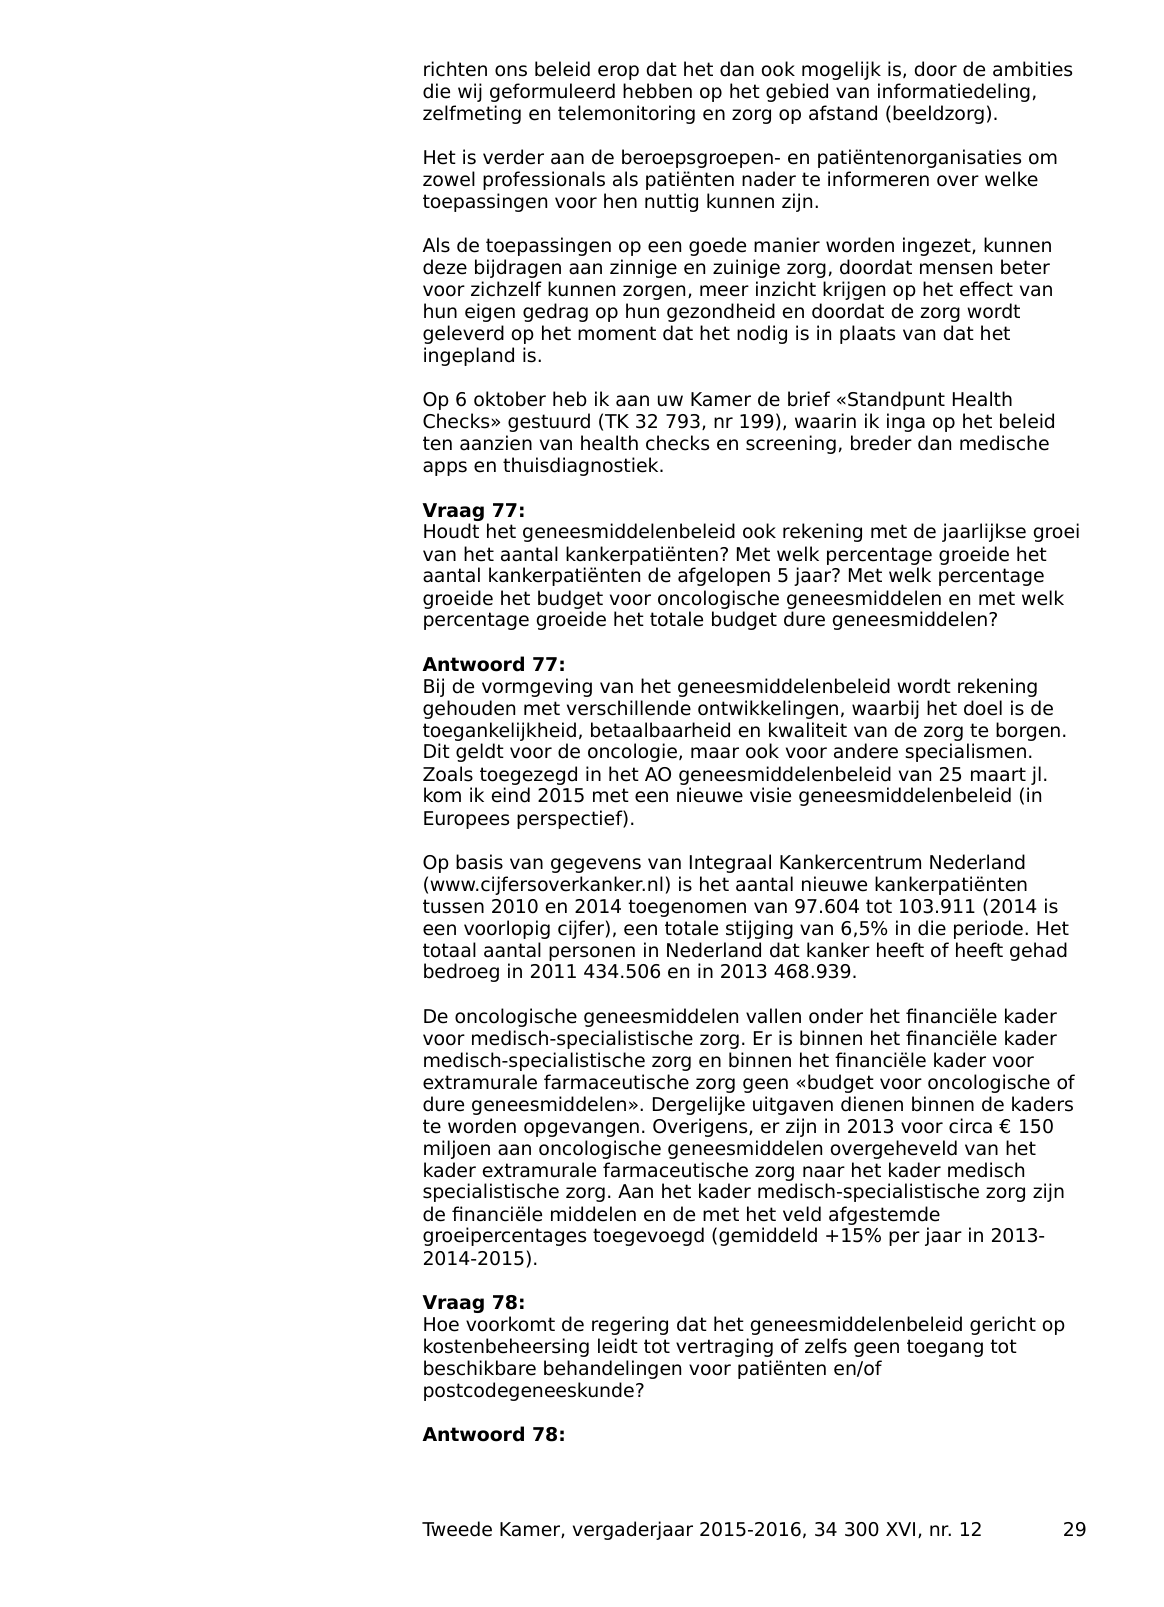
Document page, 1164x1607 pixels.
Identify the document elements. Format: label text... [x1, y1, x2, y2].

text richten ons beleid erop dat het dan ook mogelijk is, door de ambities die wij geformuleerd hebben op het gebied van informatiedeling, zelfmeting en telemonitoring en zorg op afstand (beeldzorg). [422, 59, 1087, 125]
text Het is verder aan de beroepsgroepen- en patiëntenorganisaties om zowel professionals als patiënten nader te informeren over welke toepassingen voor hen nuttig kunnen zijn. [422, 147, 1087, 213]
text Houdt het geneesmiddelenbeleid ook rekening met de jaarlijkse groei van het aantal kankerpatiënten? Met welk percentage groeide het aantal kankerpatiënten de afgelopen 5 jaar? Met welk percentage groeide het budget voor oncologische geneesmiddelen en met welk percentage groeide het totale budget dure geneesmiddelen? [422, 521, 1087, 631]
text Op 6 oktober heb ik aan uw Kamer de brief «Standpunt Health Checks» gestuurd (TK 32 793, nr 199), waarin ik inga op het beleid ten aanzien van health checks en screening, breder dan medische apps en thuisdiagnostiek. [422, 389, 1087, 477]
text De oncologische geneesmiddelen vallen onder het financiële kader voor medisch-specialistische zorg. Er is binnen het financiële kader medisch-specialistische zorg en binnen het financiële kader voor extramurale farmaceutische zorg geen «budget voor oncologische of dure geneesmiddelen». Dergelijke uitgaven dienen binnen de kaders te worden opgevangen. Overigens, er zijn in 2013 voor circa € 150 miljoen aan oncologische geneesmiddelen overgeheveld van het kader extramurale farmaceutische zorg naar het kader medisch specialistische zorg. Aan het kader medisch-specialistische zorg zijn de financiële middelen en de met het veld afgestemde groeipercentages toegevoegd (gemiddeld +15% per jaar in 2013-2014-2015). [422, 1006, 1087, 1269]
text Bij de vormgeving van het geneesmiddelenbeleid wordt rekening gehouden met verschillende ontwikkelingen, waarbij het doel is de toegankelijkheid, betaalbaarheid en kwaliteit van de zorg te borgen. Dit geldt voor de oncologie, maar ook voor andere specialismen. Zoals toegezegd in het AO geneesmiddelenbeleid van 25 maart jl. kom ik eind 2015 met een nieuwe visie geneesmiddelenbeleid (in Europees perspectief). [422, 676, 1087, 829]
text Vraag 78: [422, 1292, 1087, 1313]
text Antwoord 78: [422, 1424, 1087, 1446]
text Hoe voorkomt de regering dat het geneesmiddelenbeleid gericht op kostenbeheersing leidt tot vertraging of zelfs geen toegang tot beschikbare behandelingen voor patiënten en/of postcodegeneeskunde? [422, 1313, 1087, 1401]
text Als de toepassingen op een goede manier worden ingezet, kunnen deze bijdragen aan zinnige en zuinige zorg, doordat mensen beter voor zichzelf kunnen zorgen, meer inzicht krijgen op het effect van hun eigen gedrag op hun gezondheid en doordat de zorg wordt geleverd op het moment dat het nodig is in plaats van dat het ingepland is. [422, 235, 1087, 367]
text Op basis van gegevens van Integraal Kankercentrum Nederland (www.cijfersoverkanker.nl) is het aantal nieuwe kankerpatiënten tussen 2010 en 2014 toegenomen van 97.604 tot 103.911 (2014 is een voorlopig cijfer), een totale stijging van 6,5% in die periode. Het totaal aantal personen in Nederland dat kanker heeft of heeft gehad bedroeg in 2011 434.506 en in 2013 468.939. [422, 852, 1087, 983]
text Vraag 77: [422, 499, 1087, 521]
text Antwoord 77: [422, 653, 1087, 676]
